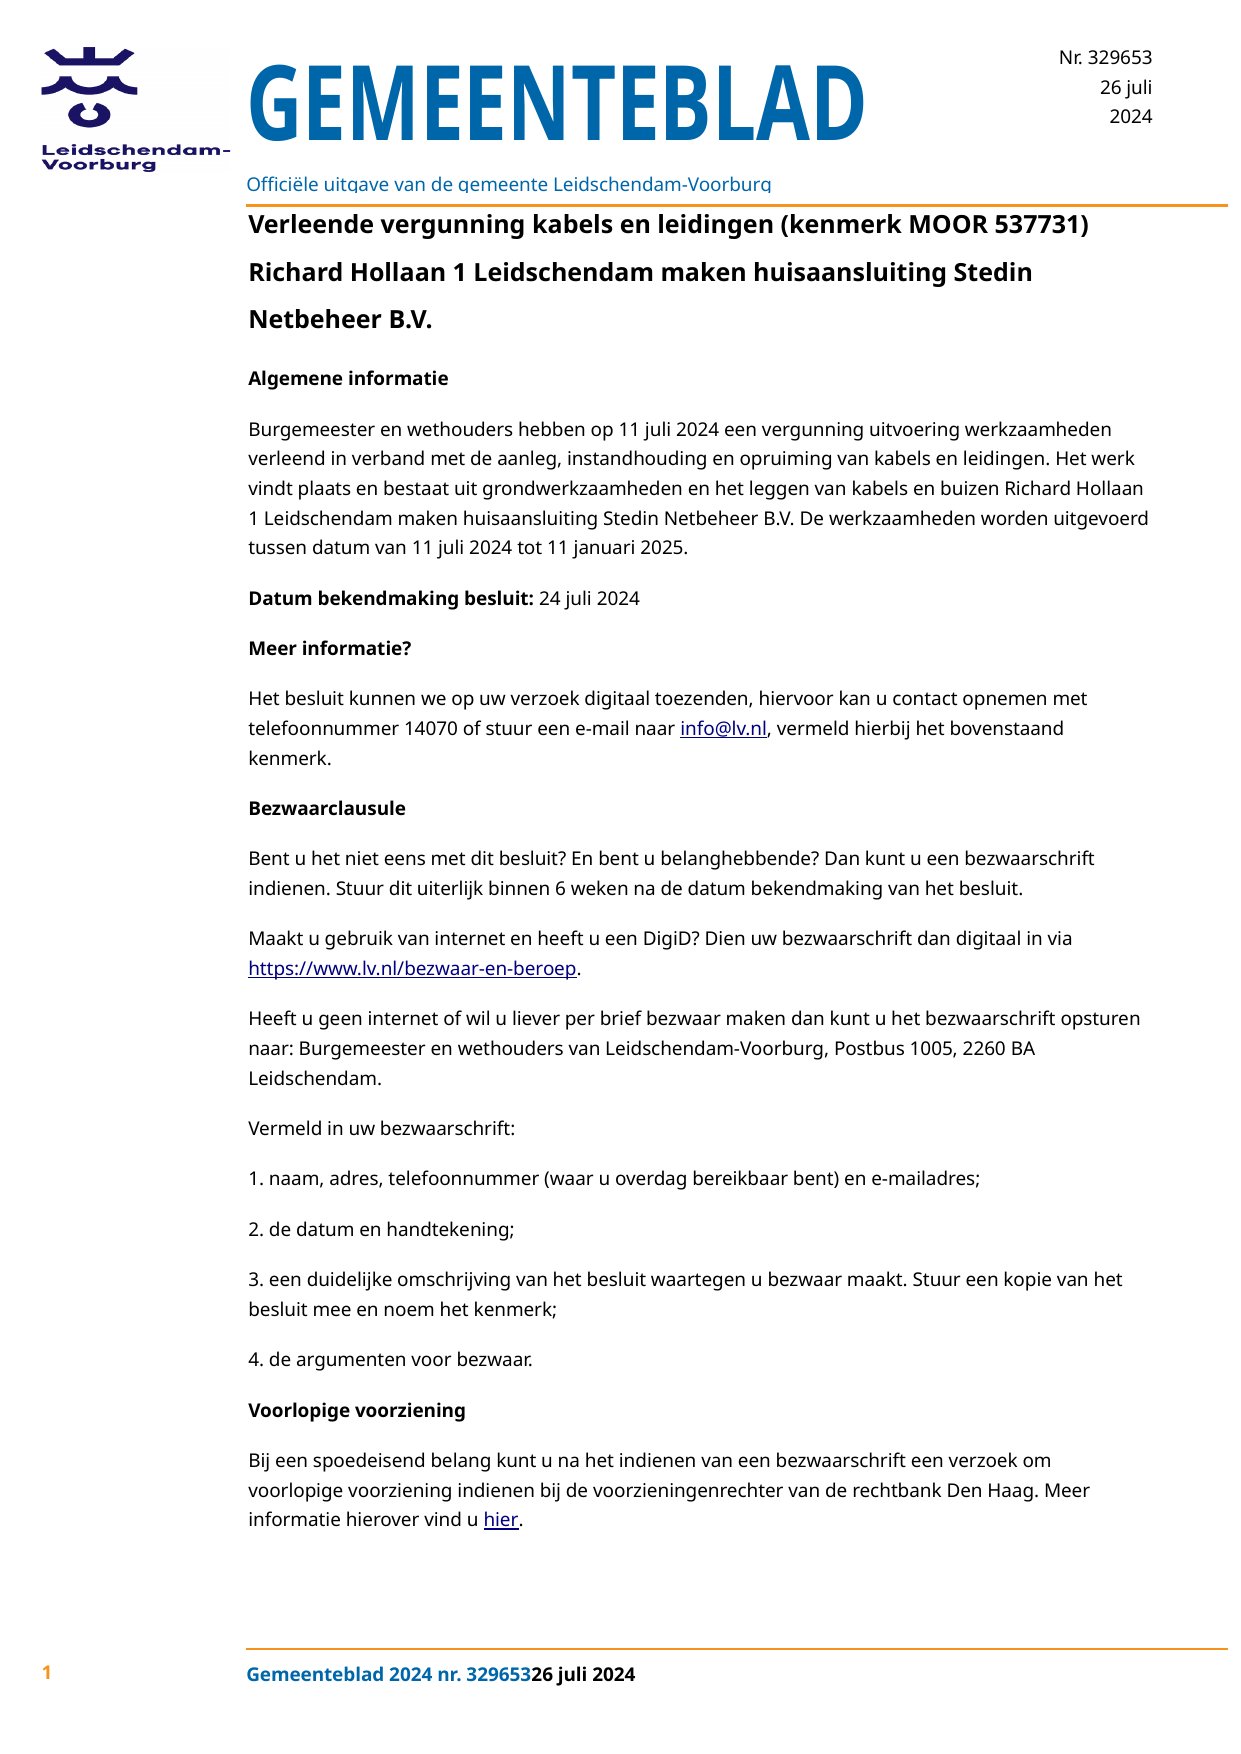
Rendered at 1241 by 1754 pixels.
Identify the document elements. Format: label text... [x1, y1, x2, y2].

text Bij een spoedeisend belang kunt u na het indienen van een bezwaarschrift een verzoek om voorlopige voorziening indienen bij de voorzieningenrechter van de rechtbank Den Haag. Meer informatie hierover vind u hier. [248, 1447, 1152, 1532]
text Verleende vergunning kabels en leidingen (kenmerk MOOR 537731) Richard Hollaan 1 Leidschendam maken huisaansluiting Stedin Netbeheer B.V. [248, 207, 1152, 336]
picture [41, 47, 231, 172]
text Bezwaarclausule [248, 795, 1152, 821]
text Algemene informatie [248, 366, 1152, 391]
text Burgemeester en wethouders hebben op 11 juli 2024 een vergunning uitvoering werkzaamheden verleend in verband met de aanleg, instandhouding en opruiming van kabels en leidingen. Het werk vindt plaats en bestaat uit grondwerkzaamheden en het leggen van kabels en buizen Richard Hollaan 1 Leidschendam maken huisaansluiting Stedin Netbeheer B.V. De werkzaamheden worden uitgevoerd tussen datum van 11 juli 2024 tot 11 januari 2025. [248, 416, 1152, 560]
text 1. naam, adres, telefoonnummer (waar u overdag bereikbaar bent) en e-mailadres; [248, 1166, 1152, 1191]
text Heeft u geen internet of wil u liever per brief bezwaar maken dan kunt u het bezwaarschrift opsturen naar: Burgemeester en wethouders van Leidschendam-Voorburg, Postbus 1005, 2260 BA Leidschendam. [248, 1006, 1152, 1090]
text Bent u het niet eens met dit besluit? En bent u belanghebbende? Dan kunt u een bezwaarschrift indienen. Stuur dit uiterlijk binnen 6 weken na de datum bekendmaking van het besluit. [248, 846, 1152, 901]
text Vermeld in uw bezwaarschrift: [248, 1115, 1152, 1141]
text Voorlopige voorziening [248, 1397, 1152, 1422]
text Maakt u gebruik van internet en heeft u een DigiD? Dien uw bezwaarschrift dan digitaal in via https://www.lv.nl/bezwaar-en-beroep. [248, 926, 1152, 981]
text 3. een duidelijke omschrijving van het besluit waartegen u bezwaar maakt. Stuur een kopie van het besluit mee en noem het kenmerk; [248, 1266, 1152, 1322]
text Meer informatie? [248, 635, 1152, 661]
text Het besluit kunnen we op uw verzoek digitaal toezenden, hiervoor kan u contact opnemen met telefoonnummer 14070 of stuur een e-mail naar info@lv.nl, vermeld hierbij het bovenstaand kenmerk. [248, 686, 1152, 770]
text 2. de datum en handtekening; [248, 1216, 1152, 1242]
text 4. de argumenten voor bezwaar. [248, 1346, 1152, 1372]
text Datum bekendmaking besluit: 24 juli 2024 [248, 585, 1152, 610]
